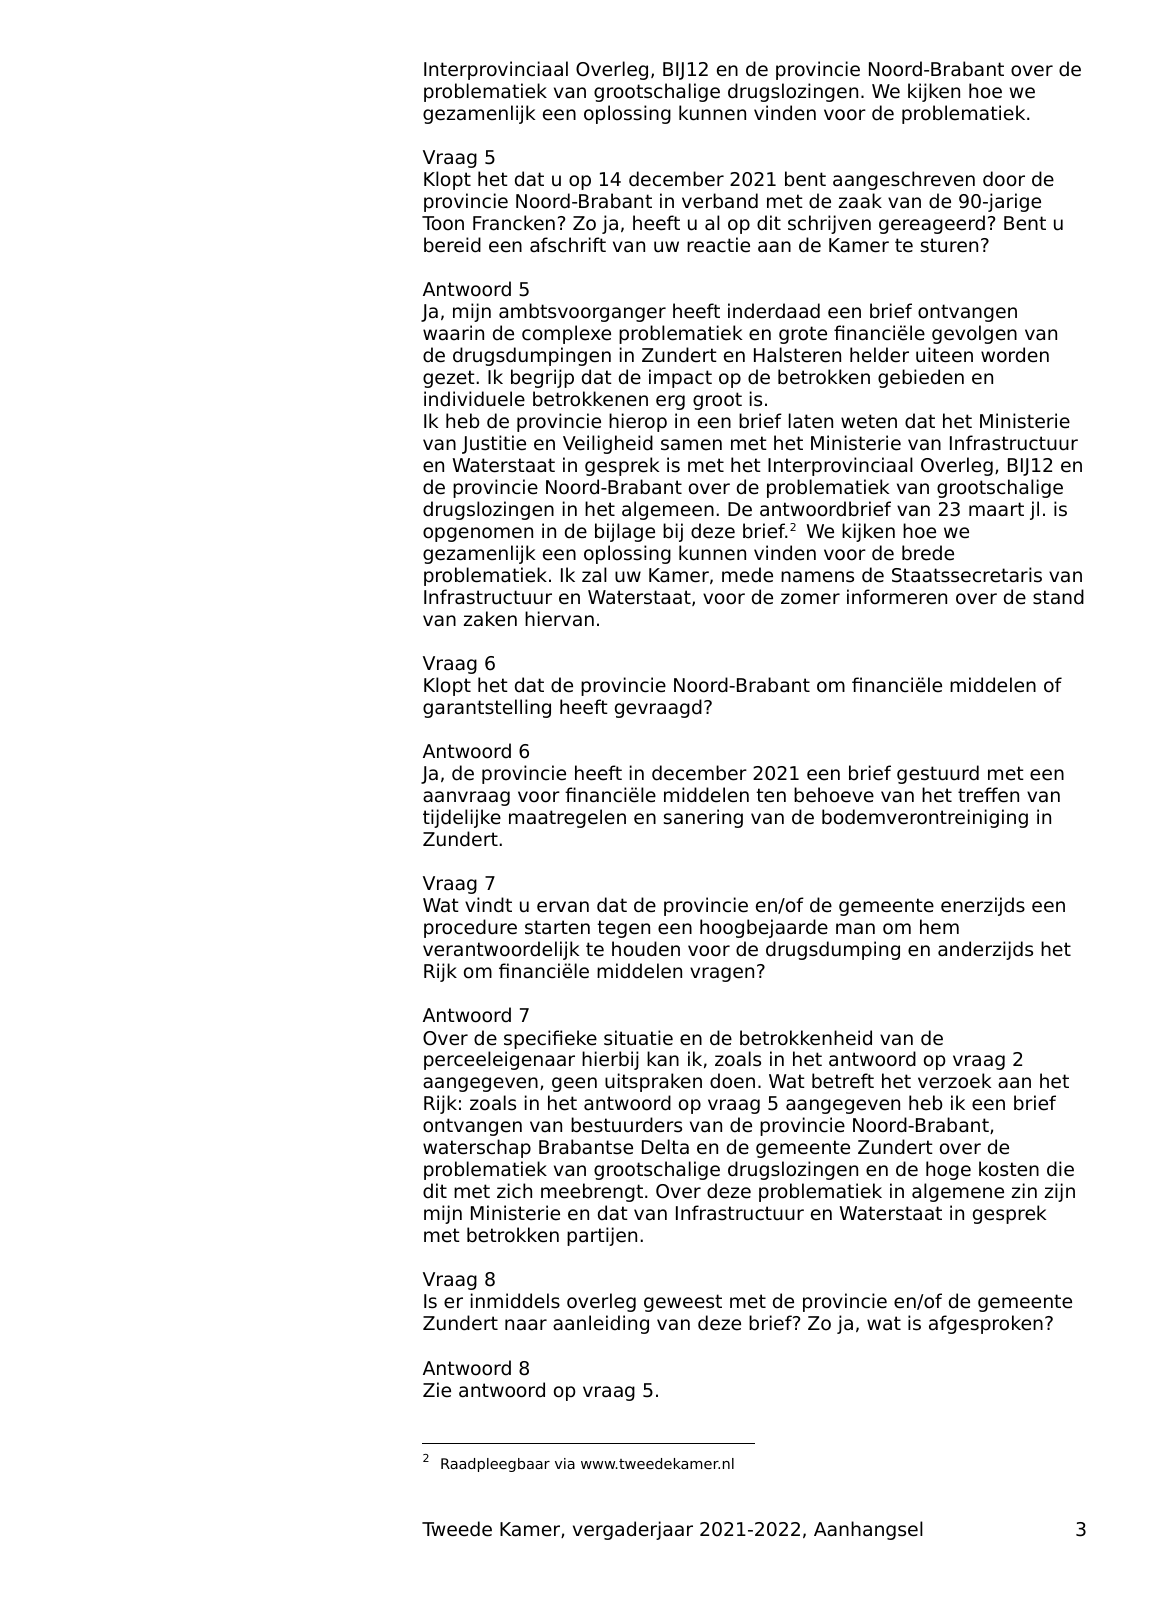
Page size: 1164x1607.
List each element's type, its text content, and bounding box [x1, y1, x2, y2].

text Ja, de provincie heeft in december 2021 een brief gestuurd met een aanvraag voor financiële middelen ten behoeve van het treffen van tijdelijke maatregelen en sanering van de bodemverontreiniging in Zundert. [422, 763, 1087, 851]
text Antwoord 8 [422, 1357, 1087, 1379]
text Klopt het dat de provincie Noord-Brabant om financiële middelen of garantstelling heeft gevraagd? [422, 675, 1087, 719]
text Antwoord 7 [422, 1005, 1087, 1027]
text Ja, mijn ambtsvoorganger heeft inderdaad een brief ontvangen waarin de complexe problematiek en grote financiële gevolgen van de drugsdumpingen in Zundert en Halsteren helder uiteen worden gezet. Ik begrijp dat de impact op de betrokken gebieden en individuele betrokkenen erg groot is. [422, 301, 1087, 411]
text Vraag 8 [422, 1269, 1087, 1291]
text Klopt het dat u op 14 december 2021 bent aangeschreven door de provincie Noord-Brabant in verband met de zaak van de 90-jarige Toon Francken? Zo ja, heeft u al op dit schrijven gereageerd? Bent u bereid een afschrift van uw reactie aan de Kamer te sturen? [422, 169, 1087, 257]
text Vraag 7 [422, 873, 1087, 895]
text Antwoord 5 [422, 279, 1087, 301]
text Wat vindt u ervan dat de provincie en/of de gemeente enerzijds een procedure starten tegen een hoogbejaarde man om hem verantwoordelijk te houden voor de drugsdumping en anderzijds het Rijk om financiële middelen vragen? [422, 895, 1087, 983]
text Is er inmiddels overleg geweest met de provincie en/of de gemeente Zundert naar aanleiding van deze brief? Zo ja, wat is afgesproken? [422, 1291, 1087, 1335]
text Vraag 5 [422, 147, 1087, 169]
text Raadpleegbaar via www.tweedekamer.nl [422, 1452, 1087, 1474]
text Vraag 6 [422, 653, 1087, 675]
text Over de specifieke situatie en de betrokkenheid van de perceeleigenaar hierbij kan ik, zoals in het antwoord op vraag 2 aangegeven, geen uitspraken doen. Wat betreft het verzoek aan het Rijk: zoals in het antwoord op vraag 5 aangegeven heb ik een brief ontvangen van bestuurders van de provincie Noord-Brabant, waterschap Brabantse Delta en de gemeente Zundert over de problematiek van grootschalige drugslozingen en de hoge kosten die dit met zich meebrengt. Over deze problematiek in algemene zin zijn mijn Ministerie en dat van Infrastructuur en Waterstaat in gesprek met betrokken partijen. [422, 1027, 1087, 1247]
text Zie antwoord op vraag 5. [422, 1379, 1087, 1401]
text Antwoord 6 [422, 741, 1087, 763]
text Interprovinciaal Overleg, BIJ12 en de provincie Noord-Brabant over de problematiek van grootschalige drugslozingen. We kijken hoe we gezamenlijk een oplossing kunnen vinden voor de problematiek. [422, 59, 1087, 125]
text Ik heb de provincie hierop in een brief laten weten dat het Ministerie van Justitie en Veiligheid samen met het Ministerie van Infrastructuur en Waterstaat in gesprek is met het Interprovinciaal Overleg, BIJ12 en de provincie Noord-Brabant over de problematiek van grootschalige drugslozingen in het algemeen. De antwoordbrief van 23 maart jl. is opgenomen in de bijlage bij deze brief. We kijken hoe we gezamenlijk een oplossing kunnen vinden voor de brede problematiek. Ik zal uw Kamer, mede namens de Staatssecretaris van Infrastructuur en Waterstaat, voor de zomer informeren over de stand van zaken hiervan. [422, 411, 1087, 631]
